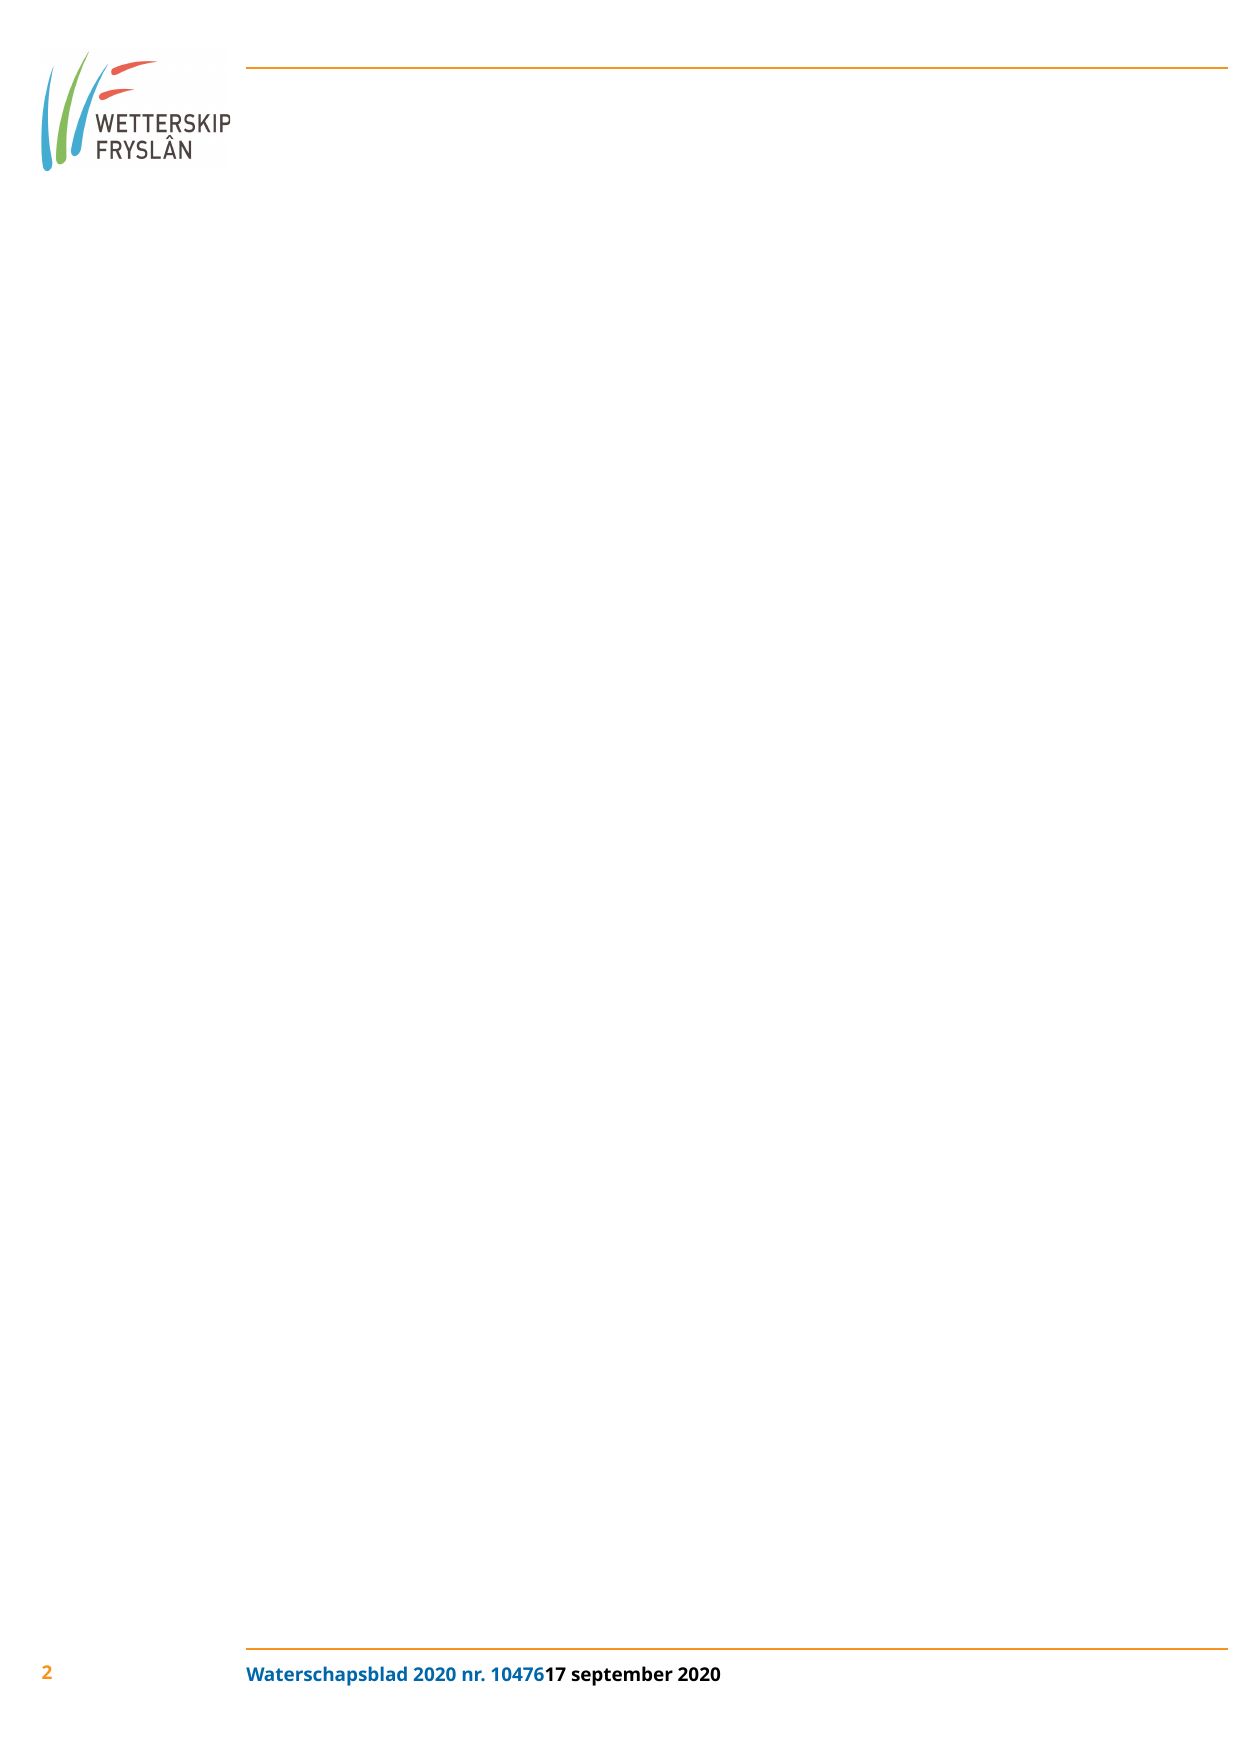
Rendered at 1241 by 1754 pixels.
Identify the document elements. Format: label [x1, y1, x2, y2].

picture [41, 47, 231, 172]
